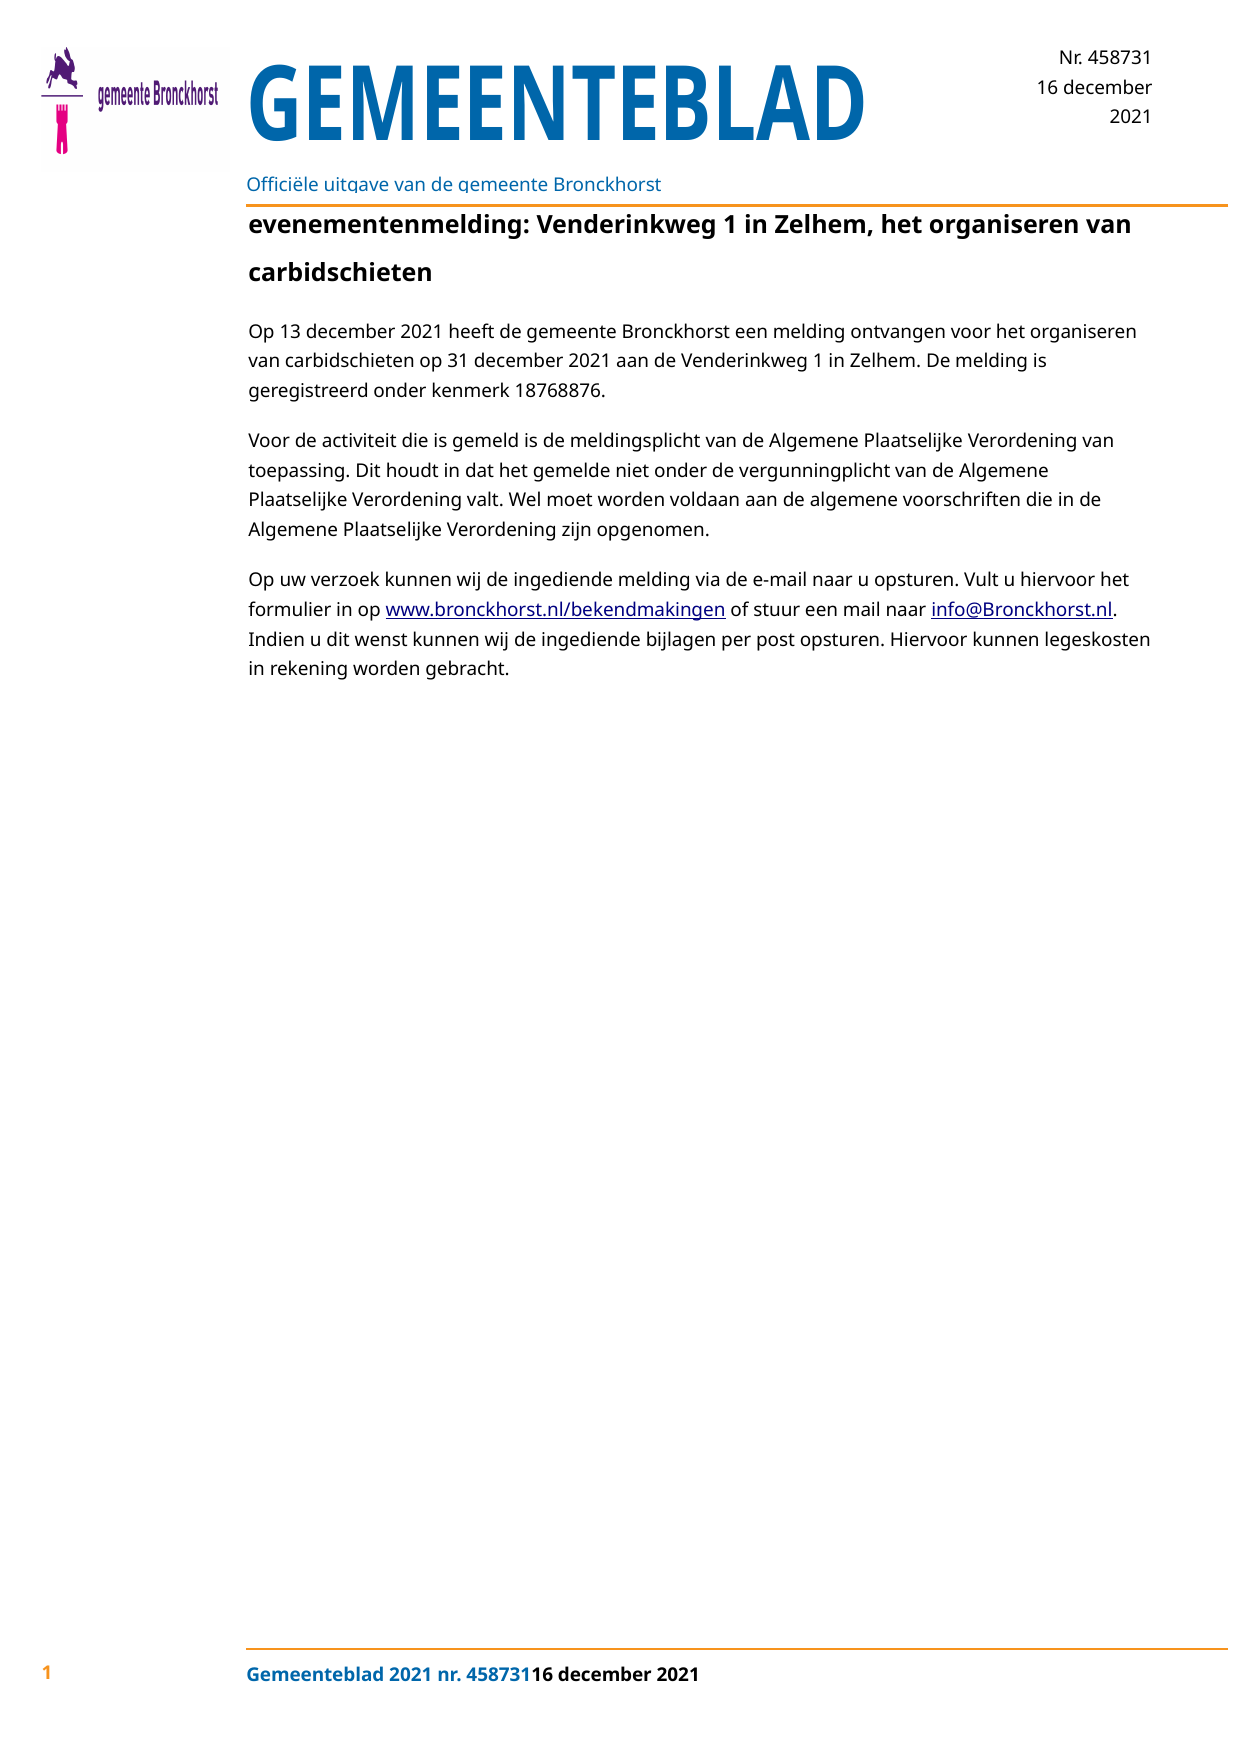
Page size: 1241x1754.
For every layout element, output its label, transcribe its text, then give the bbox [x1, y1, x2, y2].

text evenementenmelding: Venderinkweg 1 in Zelhem, het organiseren van carbidschieten [248, 207, 1152, 288]
text Voor de activiteit die is gemeld is de meldingsplicht van de Algemene Plaatselijke Verordening van toepassing. Dit houdt in dat het gemelde niet onder de vergunningplicht van de Algemene Plaatselijke Verordening valt. Wel moet worden voldaan aan de algemene voorschriften die in de Algemene Plaatselijke Verordening zijn opgenomen. [248, 427, 1152, 542]
text Op 13 december 2021 heeft de gemeente Bronckhorst een melding ontvangen voor het organiseren van carbidschieten op 31 december 2021 aan de Venderinkweg 1 in Zelhem. De melding is geregistreerd onder kenmerk 18768876. [248, 318, 1152, 403]
text Op uw verzoek kunnen wij de ingediende melding via de e-mail naar u opsturen. Vult u hiervoor het formulier in op www.bronckhorst.nl/bekendmakingen of stuur een mail naar info@Bronckhorst.nl. Indien u dit wenst kunnen wij de ingediende bijlagen per post opsturen. Hiervoor kunnen legeskosten in rekening worden gebracht. [248, 567, 1152, 681]
picture [41, 47, 231, 172]
